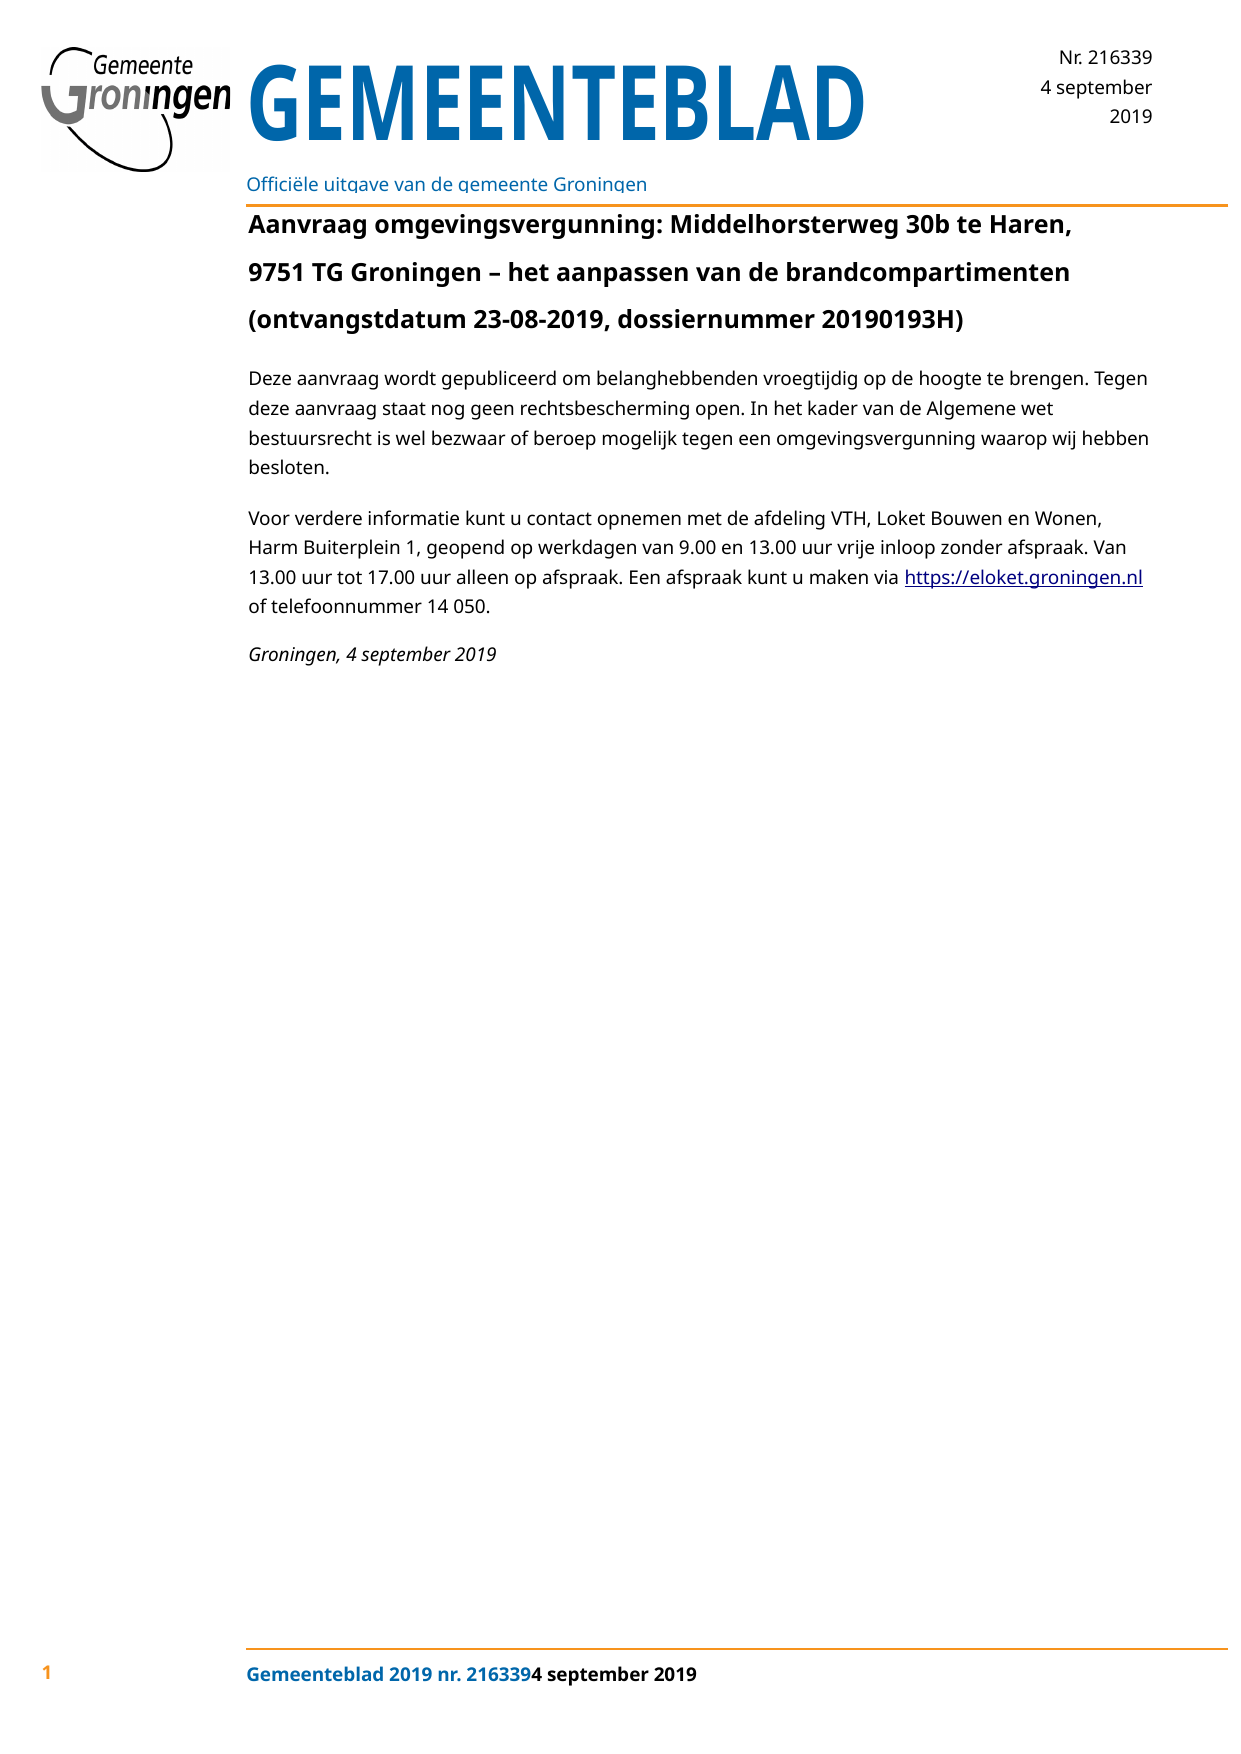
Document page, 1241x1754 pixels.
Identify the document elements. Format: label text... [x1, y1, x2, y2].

text Voor verdere informatie kunt u contact opnemen met de afdeling VTH, Loket Bouwen en Wonen, Harm Buiterplein 1, geopend op werkdagen van 9.00 en 13.00 uur vrije inloop zonder afspraak. Van 13.00 uur tot 17.00 uur alleen op afspraak. Een afspraak kunt u maken via https://eloket.groningen.nl of telefoonnummer 14 050. [248, 505, 1152, 619]
picture [41, 47, 231, 172]
text Aanvraag omgevingsvergunning: Middelhorsterweg 30b te Haren, 9751 TG Groningen – het aanpassen van de brandcompartimenten (ontvangstdatum 23-08-2019, dossiernummer 20190193H) [248, 207, 1152, 336]
text Deze aanvraag wordt gepubliceerd om belanghebbenden vroegtijdig op de hoogte te brengen. Tegen deze aanvraag staat nog geen rechtsbescherming open. In het kader van de Algemene wet bestuursrecht is wel bezwaar of beroep mogelijk tegen een omgevingsvergunning waarop wij hebben besloten. [248, 366, 1152, 480]
text Groningen, 4 september 2019 [248, 641, 1152, 667]
